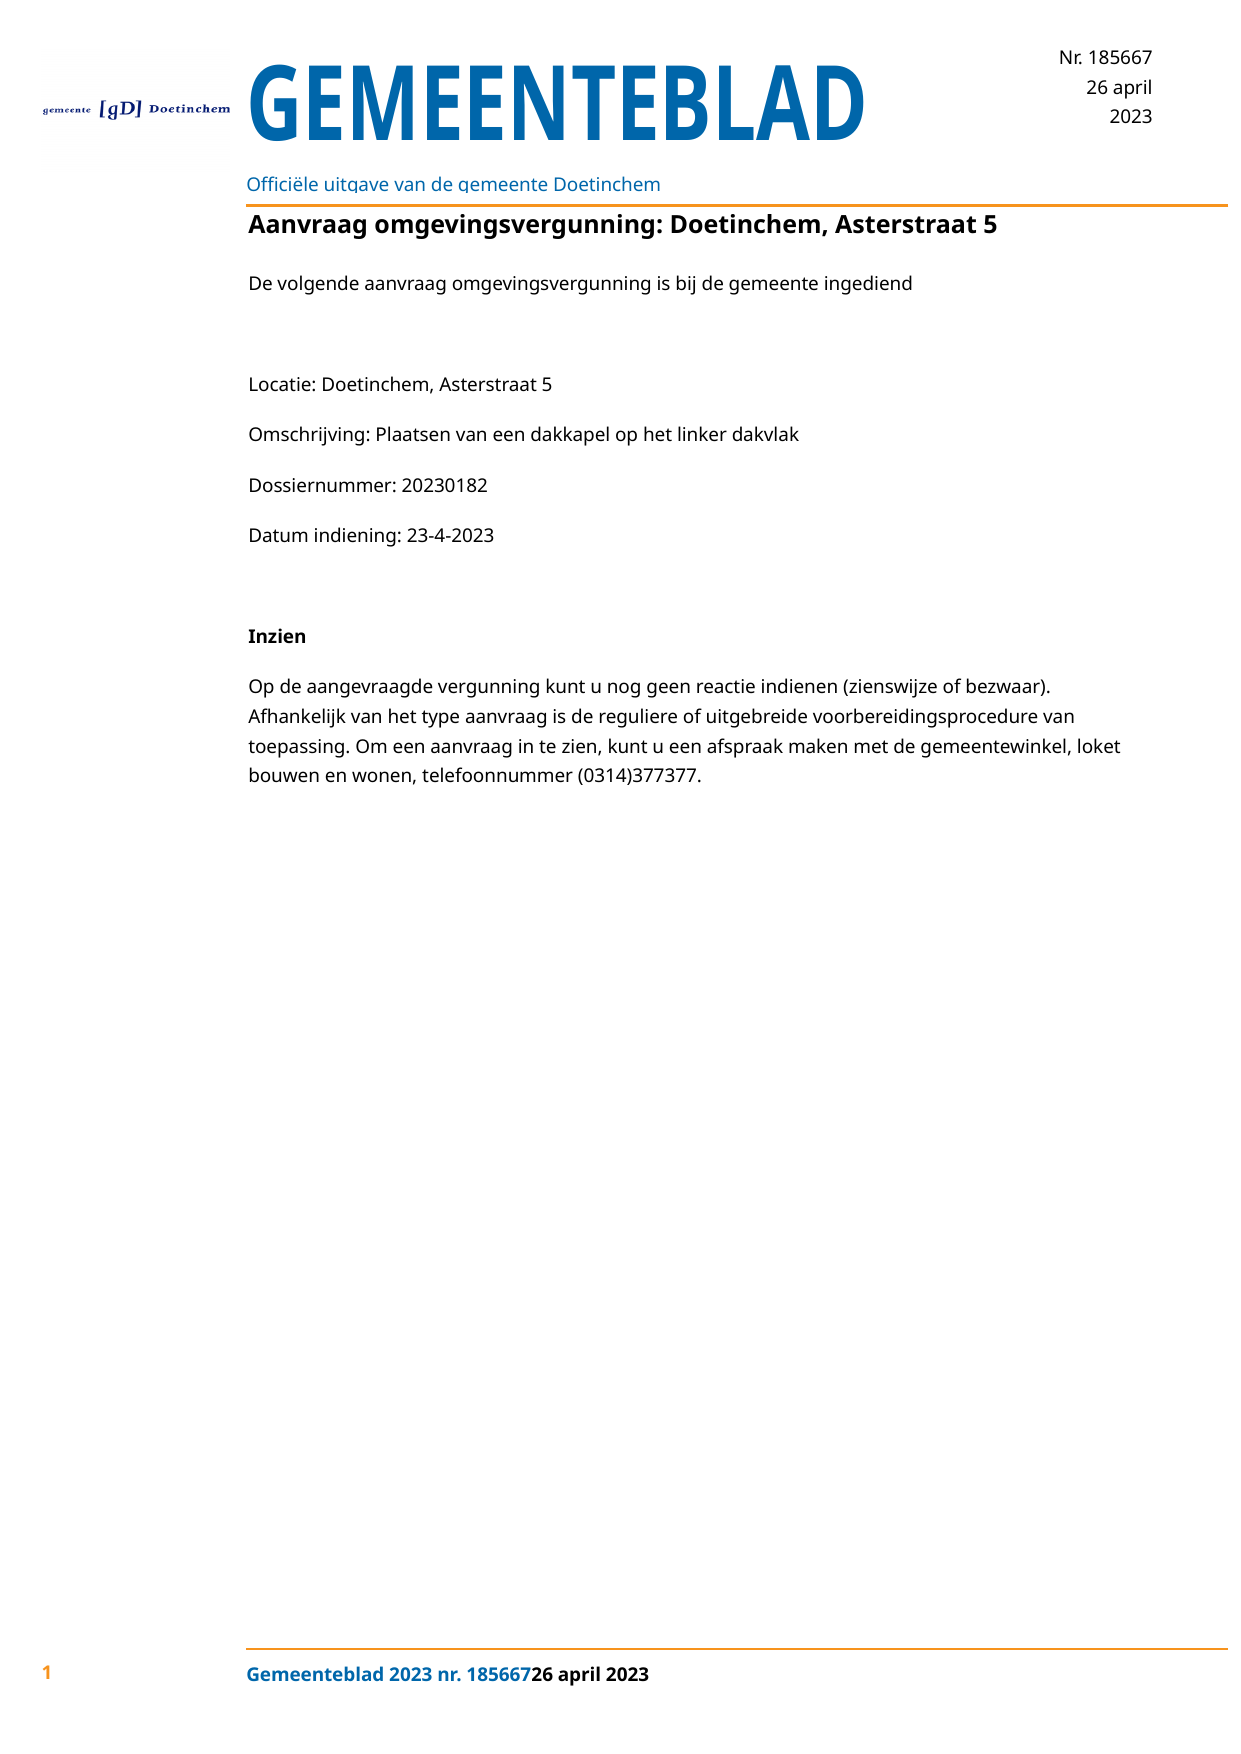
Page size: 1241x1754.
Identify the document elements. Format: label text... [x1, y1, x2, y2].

text Aanvraag omgevingsvergunning: Doetinchem, Asterstraat 5 [248, 207, 1152, 241]
picture [41, 47, 231, 172]
text Inzien [248, 623, 1152, 649]
text Dossiernummer: 20230182 [248, 472, 1152, 498]
text Omschrijving: Plaatsen van een dakkapel op het linker dakvlak [248, 422, 1152, 447]
text De volgende aanvraag omgevingsvergunning is bij de gemeente ingediend [248, 270, 1152, 296]
text Locatie: Doetinchem, Asterstraat 5 [248, 371, 1152, 397]
text Op de aangevraagde vergunning kunt u nog geen reactie indienen (zienswijze of bezwaar). Afhankelijk van het type aanvraag is de reguliere of uitgebreide voorbereidingsprocedure van toepassing. Om een aanvraag in te zien, kunt u een afspraak maken met de gemeentewinkel, loket bouwen en wonen, telefoonnummer (0314)377377. [248, 674, 1152, 788]
text Datum indiening: 23-4-2023 [248, 522, 1152, 548]
